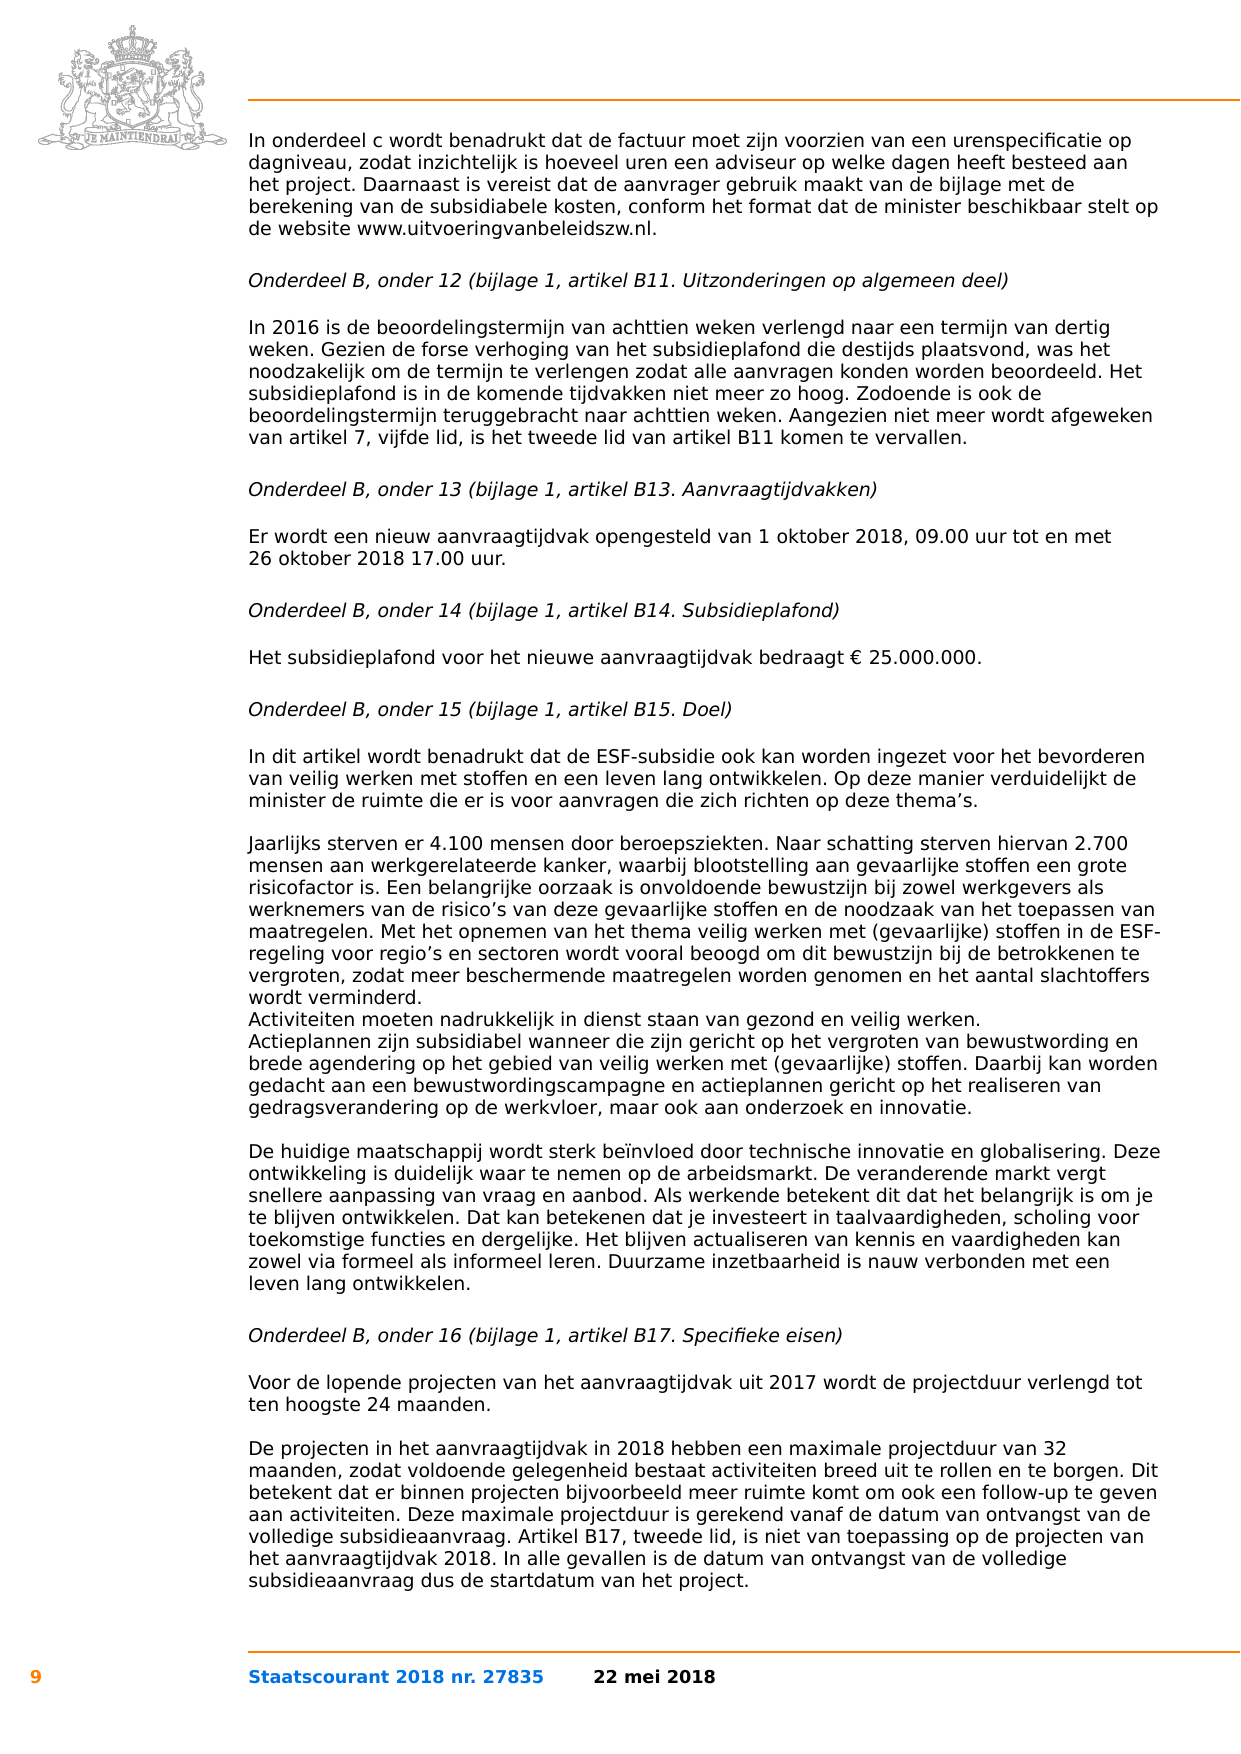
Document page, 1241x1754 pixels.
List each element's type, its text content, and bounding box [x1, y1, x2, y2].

text Jaarlijks sterven er 4.100 mensen door beroepsziekten. Naar schatting sterven hiervan 2.700 mensen aan werkgerelateerde kanker, waarbij blootstelling aan gevaarlijke stoffen een grote risicofactor is. Een belangrijke oorzaak is onvoldoende bewustzijn bij zowel werkgevers als werknemers van de risico’s van deze gevaarlijke stoffen en de noodzaak van het toepassen van maatregelen. Met het opnemen van het thema veilig werken met (gevaarlijke) stoffen in de ESF-regeling voor regio’s en sectoren wordt vooral beoogd om dit bewustzijn bij de betrokkenen te vergroten, zodat meer beschermende maatregelen worden genomen en het aantal slachtoffers wordt verminderd. [248, 833, 1163, 1009]
subtitle Onderdeel B, onder 12 (bijlage 1, artikel B11. Uitzonderingen op algemeen deel) [248, 270, 1163, 292]
text In 2016 is de beoordelingstermijn van achttien weken verlengd naar een termijn van dertig weken. Gezien de forse verhoging van het subsidieplafond die destijds plaatsvond, was het noodzakelijk om de termijn te verlengen zodat alle aanvragen konden worden beoordeeld. Het subsidieplafond is in de komende tijdvakken niet meer zo hoog. Zodoende is ook de beoordelingstermijn teruggebracht naar achttien weken. Aangezien niet meer wordt afgeweken van artikel 7, vijfde lid, is het tweede lid van artikel B11 komen te vervallen. [248, 317, 1163, 449]
text In onderdeel c wordt benadrukt dat de factuur moet zijn voorzien van een urenspecificatie op dagniveau, zodat inzichtelijk is hoeveel uren een adviseur op welke dagen heeft besteed aan het project. Daarnaast is vereist dat de aanvrager gebruik maakt van de bijlage met de berekening van de subsidiabele kosten, conform het format dat de minister beschikbaar stelt op de website www.uitvoeringvanbeleidszw.nl. [248, 130, 1163, 240]
text In dit artikel wordt benadrukt dat de ESF-subsidie ook kan worden ingezet voor het bevorderen van veilig werken met stoffen en een leven lang ontwikkelen. Op deze manier verduidelijkt de minister de ruimte die er is voor aanvragen die zich richten op deze thema’s. [248, 746, 1163, 811]
subtitle Onderdeel B, onder 13 (bijlage 1, artikel B13. Aanvraagtijdvakken) [248, 479, 1163, 501]
picture [38, 25, 227, 150]
subtitle Onderdeel B, onder 15 (bijlage 1, artikel B15. Doel) [248, 698, 1163, 721]
text Actieplannen zijn subsidiabel wanneer die zijn gericht op het vergroten van bewustwording en brede agendering op het gebied van veilig werken met (gevaarlijke) stoffen. Daarbij kan worden gedacht aan een bewustwordingscampagne en actieplannen gericht op het realiseren van gedragsverandering op de werkvloer, maar ook aan onderzoek en innovatie. [248, 1031, 1163, 1119]
text Activiteiten moeten nadrukkelijk in dienst staan van gezond en veilig werken. [248, 1009, 1163, 1031]
text Het subsidieplafond voor het nieuwe aanvraagtijdvak bedraagt € 25.000.000. [248, 647, 1163, 668]
text Er wordt een nieuw aanvraagtijdvak opengesteld van 1 oktober 2018, 09.00 uur tot en met 26 oktober 2018 17.00 uur. [248, 526, 1163, 569]
text Voor de lopende projecten van het aanvraagtijdvak uit 2017 wordt de projectduur verlengd tot ten hoogste 24 maanden. [248, 1372, 1163, 1416]
text De projecten in het aanvraagtijdvak in 2018 hebben een maximale projectduur van 32 maanden, zodat voldoende gelegenheid bestaat activiteiten breed uit te rollen en te borgen. Dit betekent dat er binnen projecten bijvoorbeeld meer ruimte komt om ook een follow-up te geven aan activiteiten. Deze maximale projectduur is gerekend vanaf de datum van ontvangst van de volledige subsidieaanvraag. Artikel B17, tweede lid, is niet van toepassing op de projecten van het aanvraagtijdvak 2018. In alle gevallen is de datum van ontvangst van de volledige subsidieaanvraag dus de startdatum van het project. [248, 1438, 1163, 1591]
text De huidige maatschappij wordt sterk beïnvloed door technische innovatie en globalisering. Deze ontwikkeling is duidelijk waar te nemen op de arbeidsmarkt. De veranderende markt vergt snellere aanpassing van vraag en aanbod. Als werkende betekent dit dat het belangrijk is om je te blijven ontwikkelen. Dat kan betekenen dat je investeert in taalvaardigheden, scholing voor toekomstige functies en dergelijke. Het blijven actualiseren van kennis en vaardigheden kan zowel via formeel als informeel leren. Duurzame inzetbaarheid is nauw verbonden met een leven lang ontwikkelen. [248, 1141, 1163, 1295]
subtitle Onderdeel B, onder 16 (bijlage 1, artikel B17. Specifieke eisen) [248, 1325, 1163, 1347]
subtitle Onderdeel B, onder 14 (bijlage 1, artikel B14. Subsidieplafond) [248, 599, 1163, 622]
